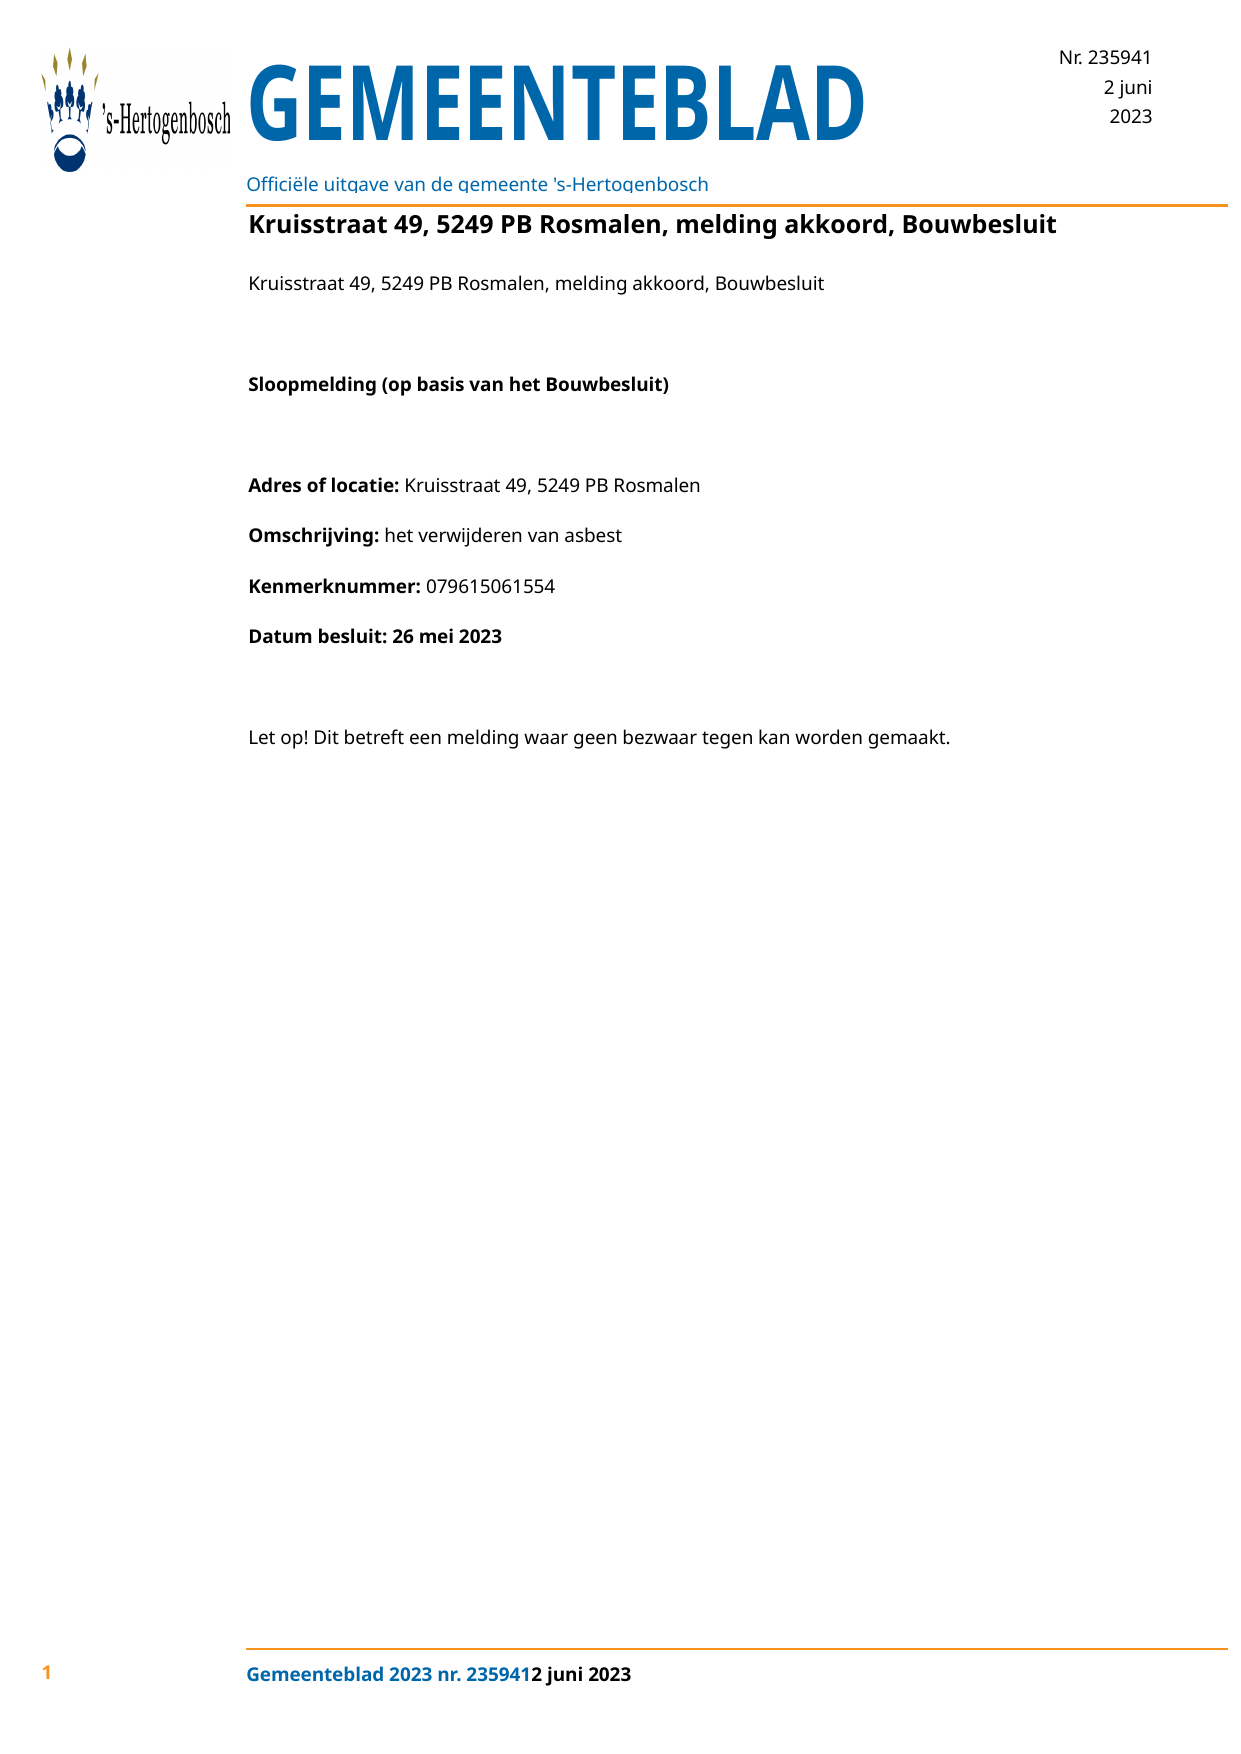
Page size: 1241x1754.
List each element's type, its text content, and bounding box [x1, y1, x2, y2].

text Sloopmelding (op basis van het Bouwbesluit) [248, 371, 1152, 397]
text Adres of locatie: Kruisstraat 49, 5249 PB Rosmalen [248, 472, 1152, 498]
text Datum besluit: 26 mei 2023 [248, 623, 1152, 649]
text Omschrijving: het verwijderen van asbest [248, 522, 1152, 548]
text Kruisstraat 49, 5249 PB Rosmalen, melding akkoord, Bouwbesluit [248, 207, 1152, 241]
text Kruisstraat 49, 5249 PB Rosmalen, melding akkoord, Bouwbesluit [248, 270, 1152, 296]
text Kenmerknummer: 079615061554 [248, 573, 1152, 598]
picture [41, 47, 231, 172]
text Let op! Dit betreft een melding waar geen bezwaar tegen kan worden gemaakt. [248, 724, 1152, 750]
